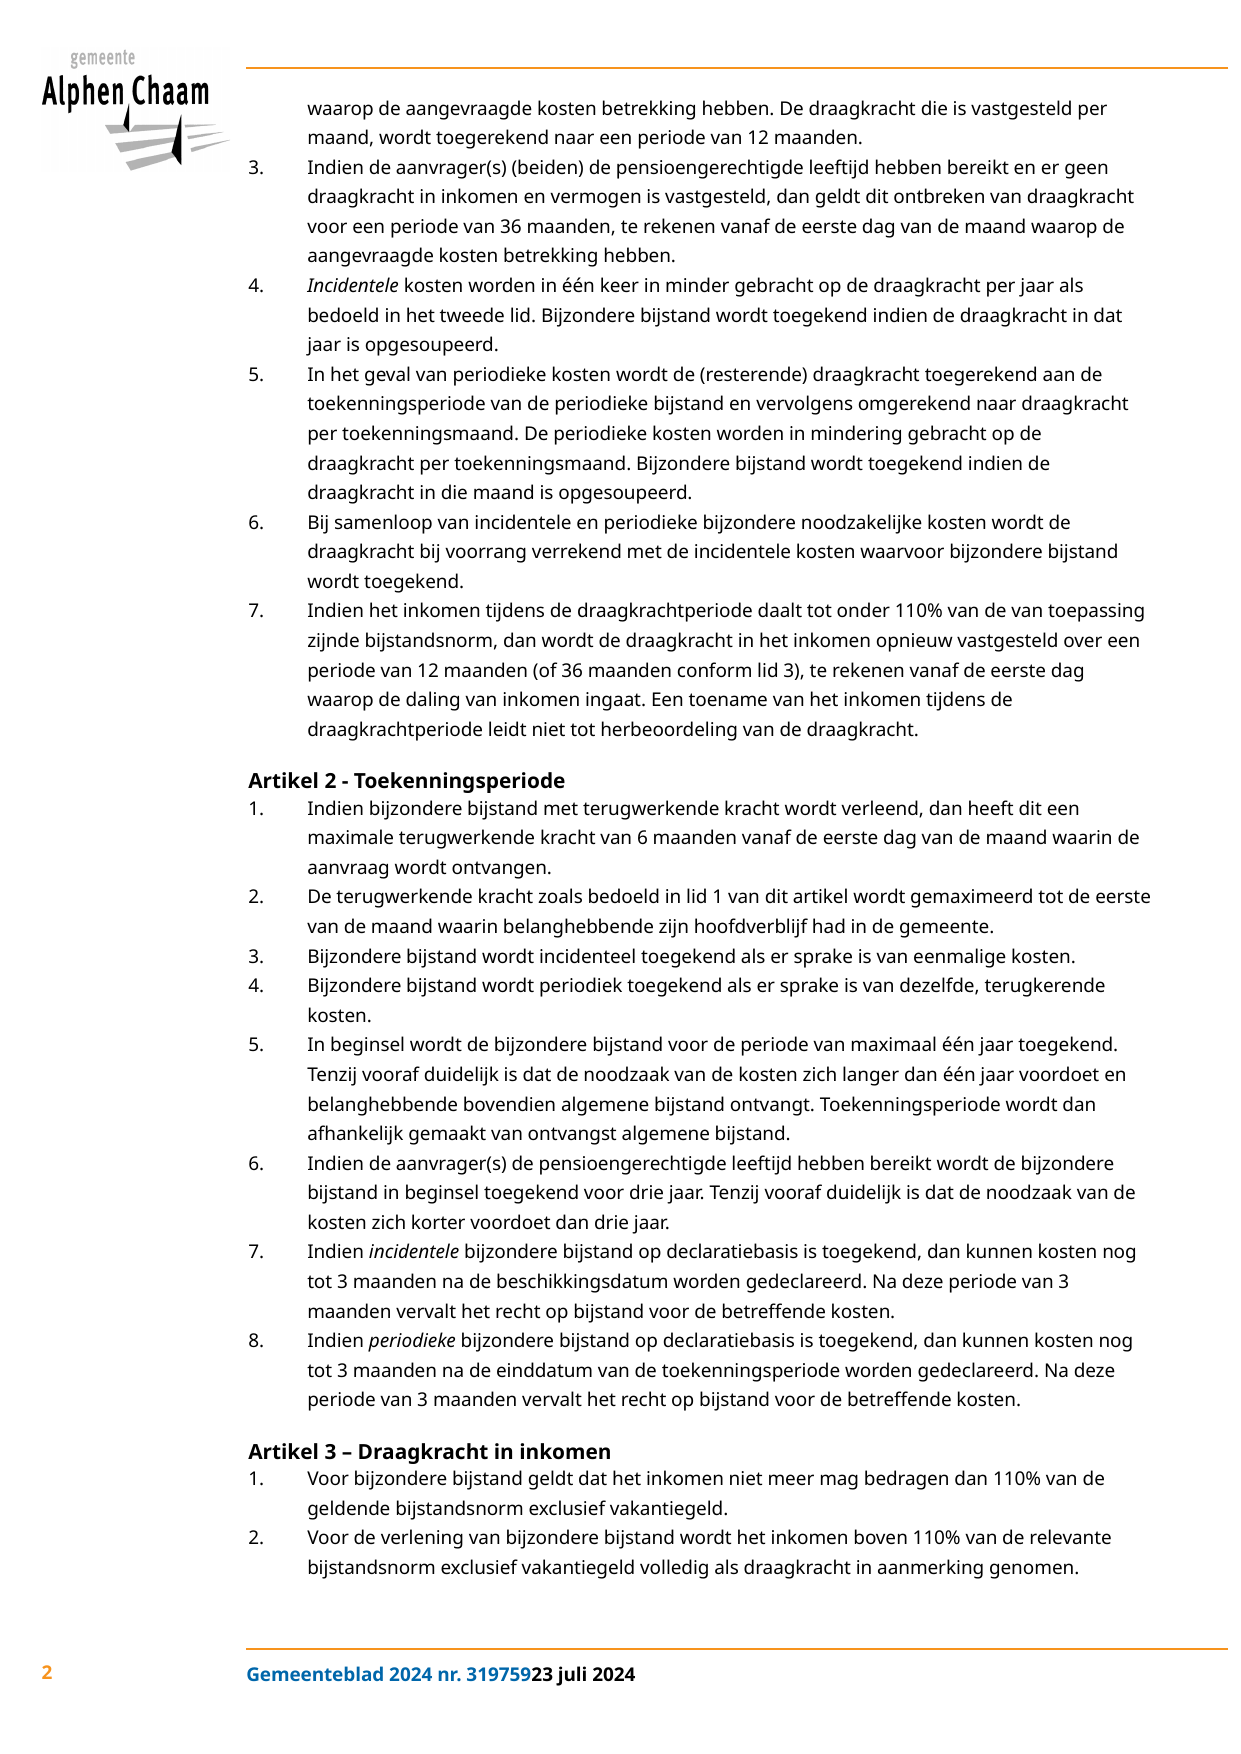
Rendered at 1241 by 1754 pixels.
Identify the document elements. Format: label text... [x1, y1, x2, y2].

list Incidentele kosten worden in één keer in minder gebracht op de draagkracht per jaar als bedoeld in het tweede lid. Bijzondere bijstand wordt toegekend indien de draagkracht in dat jaar is opgesoupeerd. [248, 272, 1152, 357]
list Indien de aanvrager(s) (beiden) de pensioengerechtigde leeftijd hebben bereikt en er geen draagkracht in inkomen en vermogen is vastgesteld, dan geldt dit ontbreken van draagkracht voor een periode van 36 maanden, te rekenen vanaf de eerste dag van de maand waarop de aangevraagde kosten betrekking hebben. [248, 154, 1152, 268]
list Bijzondere bijstand wordt periodiek toegekend als er sprake is van dezelfde, terugkerende kosten. [248, 972, 1152, 1028]
list In beginsel wordt de bijzondere bijstand voor de periode van maximaal één jaar toegekend. Tenzij vooraf duidelijk is dat de noodzaak van de kosten zich langer dan één jaar voordoet en belanghebbende bovendien algemene bijstand ontvangt. Toekenningsperiode wordt dan afhankelijk gemaakt van ontvangst algemene bijstand. [248, 1032, 1152, 1146]
list Bij samenloop van incidentele en periodieke bijzondere noodzakelijke kosten wordt de draagkracht bij voorrang verrekend met de incidentele kosten waarvoor bijzondere bijstand wordt toegekend. [248, 509, 1152, 594]
list In het geval van periodieke kosten wordt de (resterende) draagkracht toegerekend aan de toekenningsperiode van de periodieke bijstand en vervolgens omgerekend naar draagkracht per toekenningsmaand. De periodieke kosten worden in mindering gebracht op de draagkracht per toekenningsmaand. Bijzondere bijstand wordt toegekend indien de draagkracht in die maand is opgesoupeerd. [248, 361, 1152, 505]
list Indien periodieke bijzondere bijstand op declaratiebasis is toegekend, dan kunnen kosten nog tot 3 maanden na de einddatum van de toekenningsperiode worden gedeclareerd. Na deze periode van 3 maanden vervalt het recht op bijstand voor de betreffende kosten. [248, 1327, 1152, 1412]
list waarop de aangevraagde kosten betrekking hebben. De draagkracht die is vastgesteld per maand, wordt toegerekend naar een periode van 12 maanden. [248, 95, 1152, 150]
list Indien bijzondere bijstand met terugwerkende kracht wordt verleend, dan heeft dit een maximale terugwerkende kracht van 6 maanden vanaf de eerste dag van de maand waarin de aanvraag wordt ontvangen. [248, 795, 1152, 880]
picture [41, 47, 231, 172]
list Voor bijzondere bijstand geldt dat het inkomen niet meer mag bedragen dan 110% van de geldende bijstandsnorm exclusief vakantiegeld. [248, 1465, 1152, 1521]
list Indien het inkomen tijdens de draagkrachtperiode daalt tot onder 110% van de van toepassing zijnde bijstandsnorm, dan wordt de draagkracht in het inkomen opnieuw vastgesteld over een periode van 12 maanden (of 36 maanden conform lid 3), te rekenen vanaf de eerste dag waarop de daling van inkomen ingaat. Een toename van het inkomen tijdens de draagkrachtperiode leidt niet tot herbeoordeling van de draagkracht. [248, 598, 1152, 742]
list Bijzondere bijstand wordt incidenteel toegekend als er sprake is van eenmalige kosten. [248, 943, 1152, 968]
text Artikel 2 - Toekenningsperiode [248, 766, 1152, 795]
list Voor de verlening van bijzondere bijstand wordt het inkomen boven 110% van de relevante bijstandsnorm exclusief vakantiegeld volledig als draagkracht in aanmerking genomen. [248, 1524, 1152, 1580]
list Indien de aanvrager(s) de pensioengerechtigde leeftijd hebben bereikt wordt de bijzondere bijstand in beginsel toegekend voor drie jaar. Tenzij vooraf duidelijk is dat de noodzaak van de kosten zich korter voordoet dan drie jaar. [248, 1150, 1152, 1235]
list Indien incidentele bijzondere bijstand op declaratiebasis is toegekend, dan kunnen kosten nog tot 3 maanden na de beschikkingsdatum worden gedeclareerd. Na deze periode van 3 maanden vervalt het recht op bijstand voor de betreffende kosten. [248, 1239, 1152, 1323]
list De terugwerkende kracht zoals bedoeld in lid 1 van dit artikel wordt gemaximeerd tot de eerste van de maand waarin belanghebbende zijn hoofdverblijf had in de gemeente. [248, 884, 1152, 939]
text Artikel 3 – Draagkracht in inkomen [248, 1437, 1152, 1465]
